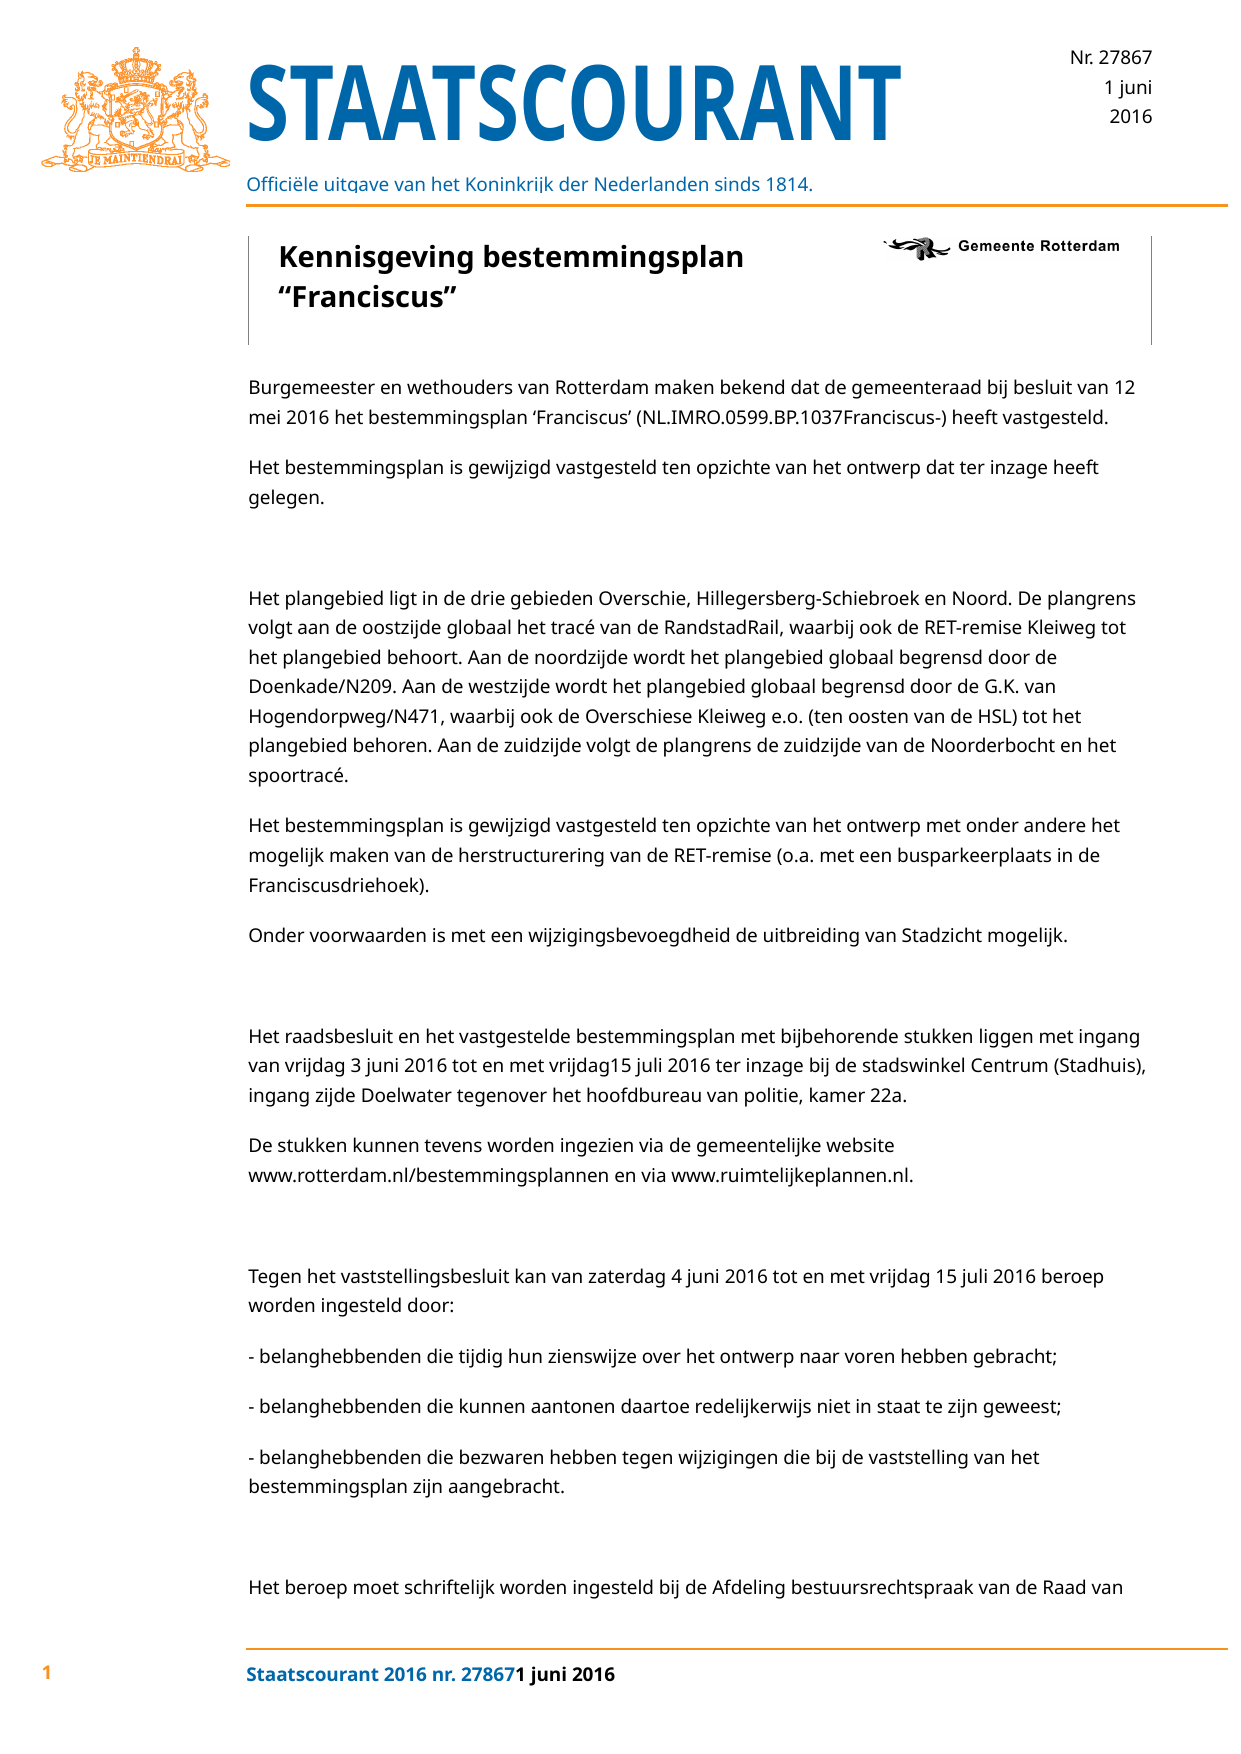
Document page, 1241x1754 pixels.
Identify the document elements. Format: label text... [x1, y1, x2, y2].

text - belanghebbenden die bezwaren hebben tegen wijzigingen die bij de vaststelling van het bestemmingsplan zijn aangebracht. [248, 1444, 1152, 1499]
text Het plangebied ligt in de drie gebieden Overschie, Hillegersberg-Schiebroek en Noord. De plangrens volgt aan de oostzijde globaal het tracé van de RandstadRail, waarbij ook de RET-remise Kleiweg tot het plangebied behoort. Aan de noordzijde wordt het plangebied globaal begrensd door de Doenkade/N209. Aan de westzijde wordt het plangebied globaal begrensd door de G.K. van Hogendorpweg/N471, waarbij ook de Overschiese Kleiweg e.o. (ten oosten van de HSL) tot het plangebied behoren. Aan de zuidzijde volgt de plangrens de zuidzijde van de Noorderbocht en het spoortracé. [248, 585, 1152, 788]
table_header Kennisgeving bestemmingsplan “Franciscus” [249, 236, 850, 345]
text - belanghebbenden die tijdig hun zienswijze over het ontwerp naar voren hebben gebracht; [248, 1343, 1152, 1369]
text Het bestemmingsplan is gewijzigd vastgesteld ten opzichte van het ontwerp dat ter inzage heeft gelegen. [248, 454, 1152, 509]
text - belanghebbenden die kunnen aantonen daartoe redelijkerwijs niet in staat te zijn geweest; [248, 1393, 1152, 1419]
text De stukken kunnen tevens worden ingezien via de gemeentelijke website www.rotterdam.nl/bestemmingsplannen en via www.ruimtelijkeplannen.nl. [248, 1133, 1152, 1188]
text Het beroep moet schriftelijk worden ingesteld bij de Afdeling bestuursrechtspraak van de Raad van [248, 1574, 1152, 1600]
text Onder voorwaarden is met een wijzigingsbevoegdheid de uitbreiding van Stadzicht mogelijk. [248, 922, 1152, 948]
text Tegen het vaststellingsbesluit kan van zaterdag 4 juni 2016 tot en met vrijdag 15 juli 2016 beroep worden ingesteld door: [248, 1263, 1152, 1318]
picture [882, 236, 1119, 261]
text Burgemeester en wethouders van Rotterdam maken bekend dat de gemeenteraad bij besluit van 12 mei 2016 het bestemmingsplan ‘Franciscus’ (NL.IMRO.0599.BP.1037Franciscus-) heeft vastgesteld. [248, 374, 1152, 429]
table_header [850, 236, 1151, 345]
text Het bestemmingsplan is gewijzigd vastgesteld ten opzichte van het ontwerp met onder andere het mogelijk maken van de herstructurering van de RET-remise (o.a. met een busparkeerplaats in de Franciscusdriehoek). [248, 813, 1152, 897]
text Het raadsbesluit en het vastgestelde bestemmingsplan met bijbehorende stukken liggen met ingang van vrijdag 3 juni 2016 tot en met vrijdag15 juli 2016 ter inzage bij de stadswinkel Centrum (Stadhuis), ingang zijde Doelwater tegenover het hoofdbureau van politie, kamer 22a. [248, 1023, 1152, 1108]
picture [41, 47, 231, 172]
